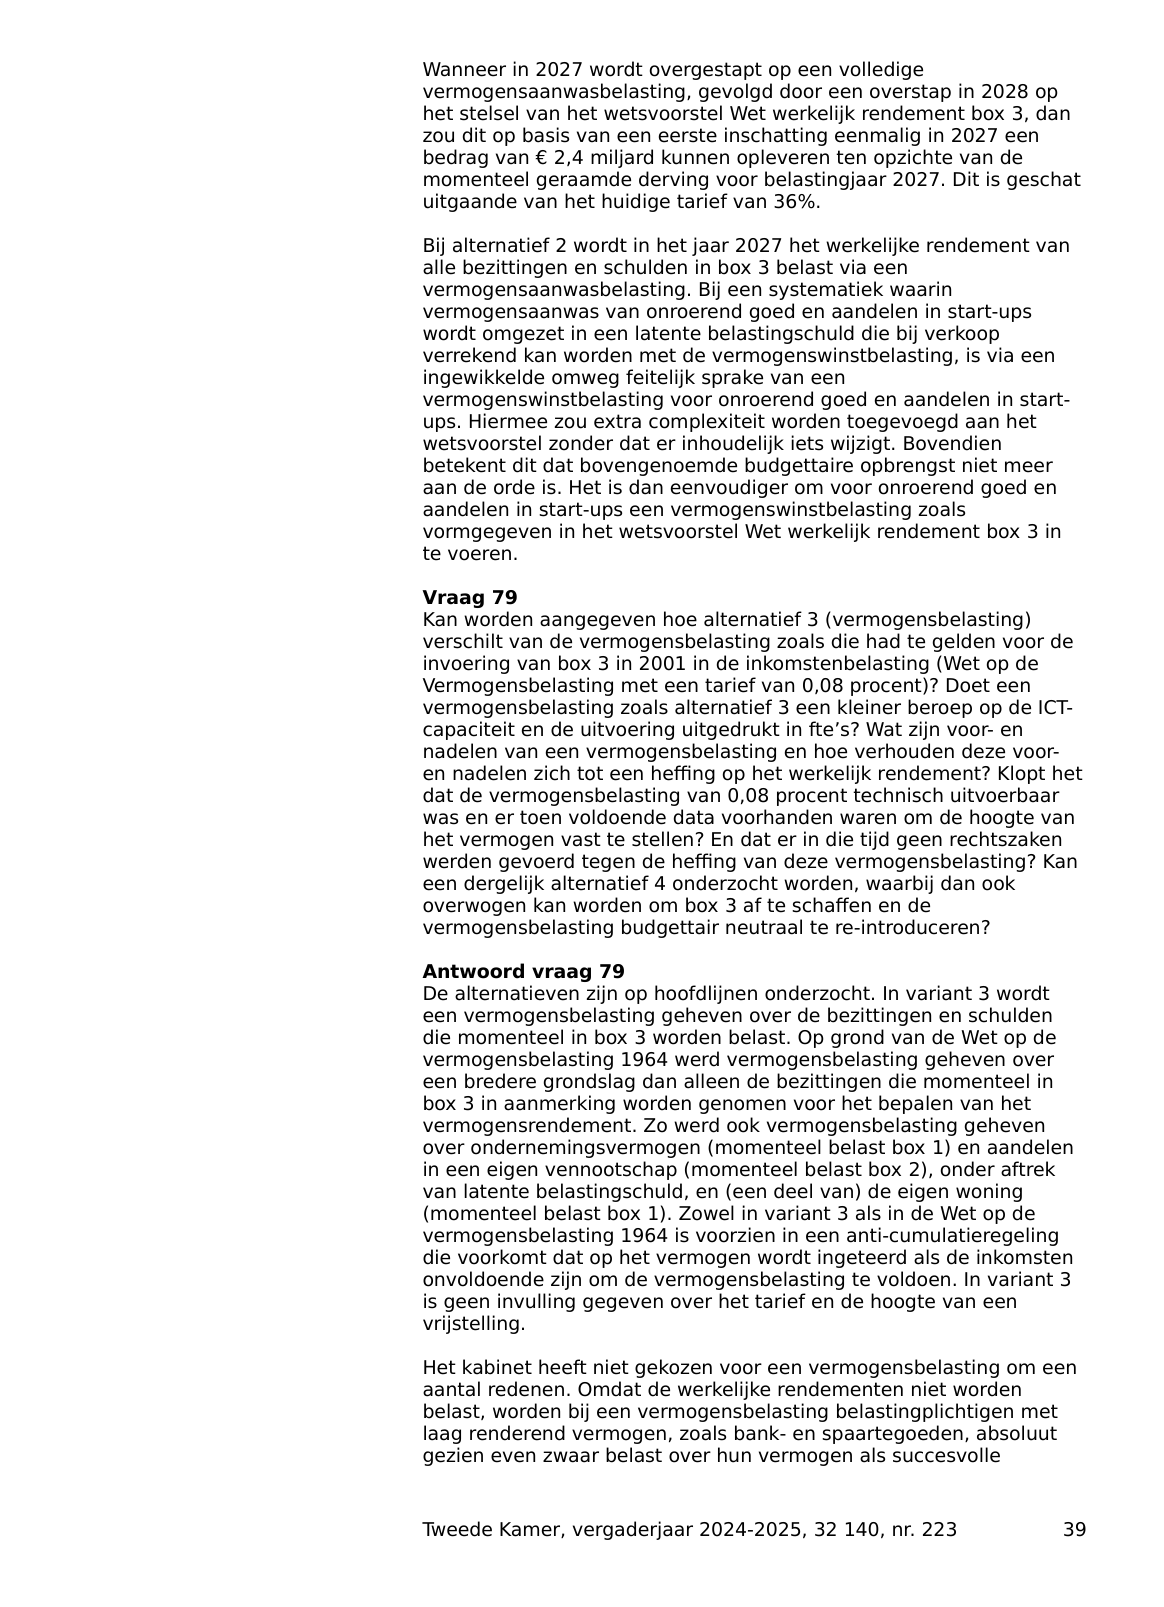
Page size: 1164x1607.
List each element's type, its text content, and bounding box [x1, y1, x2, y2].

text Bij alternatief 2 wordt in het jaar 2027 het werkelijke rendement van alle bezittingen en schulden in box 3 belast via een vermogensaanwasbelasting. Bij een systematiek waarin vermogensaanwas van onroerend goed en aandelen in start-ups wordt omgezet in een latente belastingschuld die bij verkoop verrekend kan worden met de vermogenswinstbelasting, is via een ingewikkelde omweg feitelijk sprake van een vermogenswinstbelasting voor onroerend goed en aandelen in start-ups. Hiermee zou extra complexiteit worden toegevoegd aan het wetsvoorstel zonder dat er inhoudelijk iets wijzigt. Bovendien betekent dit dat bovengenoemde budgettaire opbrengst niet meer aan de orde is. Het is dan eenvoudiger om voor onroerend goed en aandelen in start-ups een vermogenswinstbelasting zoals vormgegeven in het wetsvoorstel Wet werkelijk rendement box 3 in te voeren. [422, 235, 1087, 565]
text De alternatieven zijn op hoofdlijnen onderzocht. In variant 3 wordt een vermogensbelasting geheven over de bezittingen en schulden die momenteel in box 3 worden belast. Op grond van de Wet op de vermogensbelasting 1964 werd vermogensbelasting geheven over een bredere grondslag dan alleen de bezittingen die momenteel in box 3 in aanmerking worden genomen voor het bepalen van het vermogensrendement. Zo werd ook vermogensbelasting geheven over ondernemingsvermogen (momenteel belast box 1) en aandelen in een eigen vennootschap (momenteel belast box 2), onder aftrek van latente belastingschuld, en (een deel van) de eigen woning (momenteel belast box 1). Zowel in variant 3 als in de Wet op de vermogensbelasting 1964 is voorzien in een anti-cumulatieregeling die voorkomt dat op het vermogen wordt ingeteerd als de inkomsten onvoldoende zijn om de vermogensbelasting te voldoen. In variant 3 is geen invulling gegeven over het tarief en de hoogte van een vrijstelling. [422, 983, 1087, 1334]
text Het kabinet heeft niet gekozen voor een vermogensbelasting om een aantal redenen. Omdat de werkelijke rendementen niet worden belast, worden bij een vermogensbelasting belastingplichtigen met laag renderend vermogen, zoals bank- en spaartegoeden, absoluut gezien even zwaar belast over hun vermogen als succesvolle [422, 1357, 1087, 1467]
text Vraag 79 [422, 587, 1087, 609]
text Antwoord vraag 79 [422, 961, 1087, 983]
text Kan worden aangegeven hoe alternatief 3 (vermogensbelasting) verschilt van de vermogensbelasting zoals die had te gelden voor de invoering van box 3 in 2001 in de inkomstenbelasting (Wet op de Vermogensbelasting met een tarief van 0,08 procent)? Doet een vermogensbelasting zoals alternatief 3 een kleiner beroep op de ICT-capaciteit en de uitvoering uitgedrukt in fte’s? Wat zijn voor- en nadelen van een vermogensbelasting en hoe verhouden deze voor- en nadelen zich tot een heffing op het werkelijk rendement? Klopt het dat de vermogensbelasting van 0,08 procent technisch uitvoerbaar was en er toen voldoende data voorhanden waren om de hoogte van het vermogen vast te stellen? En dat er in die tijd geen rechtszaken werden gevoerd tegen de heffing van deze vermogensbelasting? Kan een dergelijk alternatief 4 onderzocht worden, waarbij dan ook overwogen kan worden om box 3 af te schaffen en de vermogensbelasting budgettair neutraal te re-introduceren? [422, 609, 1087, 939]
text Wanneer in 2027 wordt overgestapt op een volledige vermogensaanwasbelasting, gevolgd door een overstap in 2028 op het stelsel van het wetsvoorstel Wet werkelijk rendement box 3, dan zou dit op basis van een eerste inschatting eenmalig in 2027 een bedrag van € 2,4 miljard kunnen opleveren ten opzichte van de momenteel geraamde derving voor belastingjaar 2027. Dit is geschat uitgaande van het huidige tarief van 36%. [422, 59, 1087, 213]
